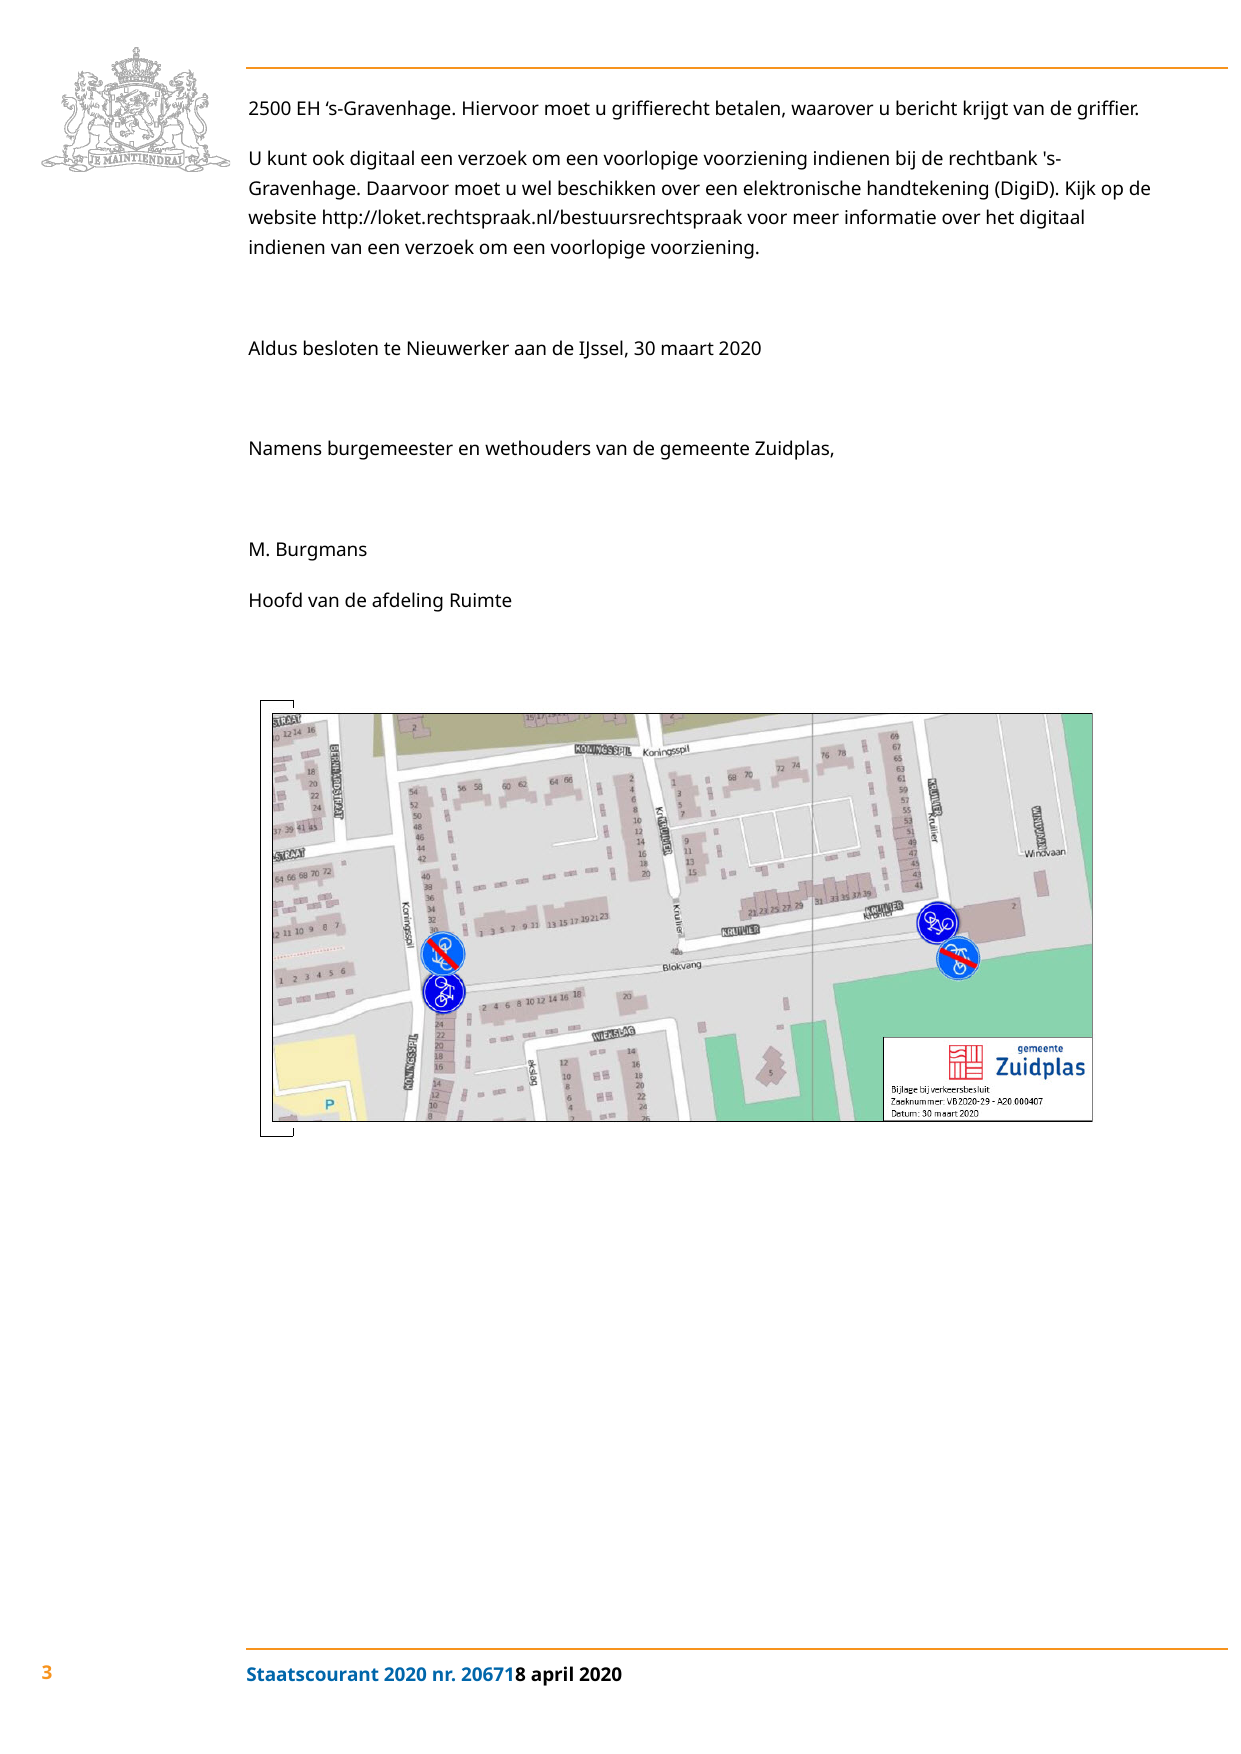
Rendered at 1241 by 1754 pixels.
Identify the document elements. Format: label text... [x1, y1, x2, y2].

text Aldus besloten te Nieuwerker aan de IJssel, 30 maart 2020 [248, 335, 1152, 361]
text Hoofd van de afdeling Ruimte [248, 587, 1152, 613]
text U kunt ook digitaal een verzoek om een voorlopige voorziening indienen bij de rechtbank 's-Gravenhage. Daarvoor moet u wel beschikken over een elektronische handtekening (DigiD). Kijk op de website http://loket.rechtspraak.nl/bestuursrechtspraak voor meer informatie over het digitaal indienen van een verzoek om een voorlopige voorziening. [248, 145, 1152, 260]
picture [41, 47, 231, 172]
text Namens burgemeester en wethouders van de gemeente Zuidplas, [248, 436, 1152, 461]
text M. Burgmans [248, 536, 1152, 562]
picture [268, 708, 1096, 1128]
text 2500 EH ‘s-Gravenhage. Hiervoor moet u griffierecht betalen, waarover u bericht krijgt van de griffier. [248, 95, 1152, 121]
